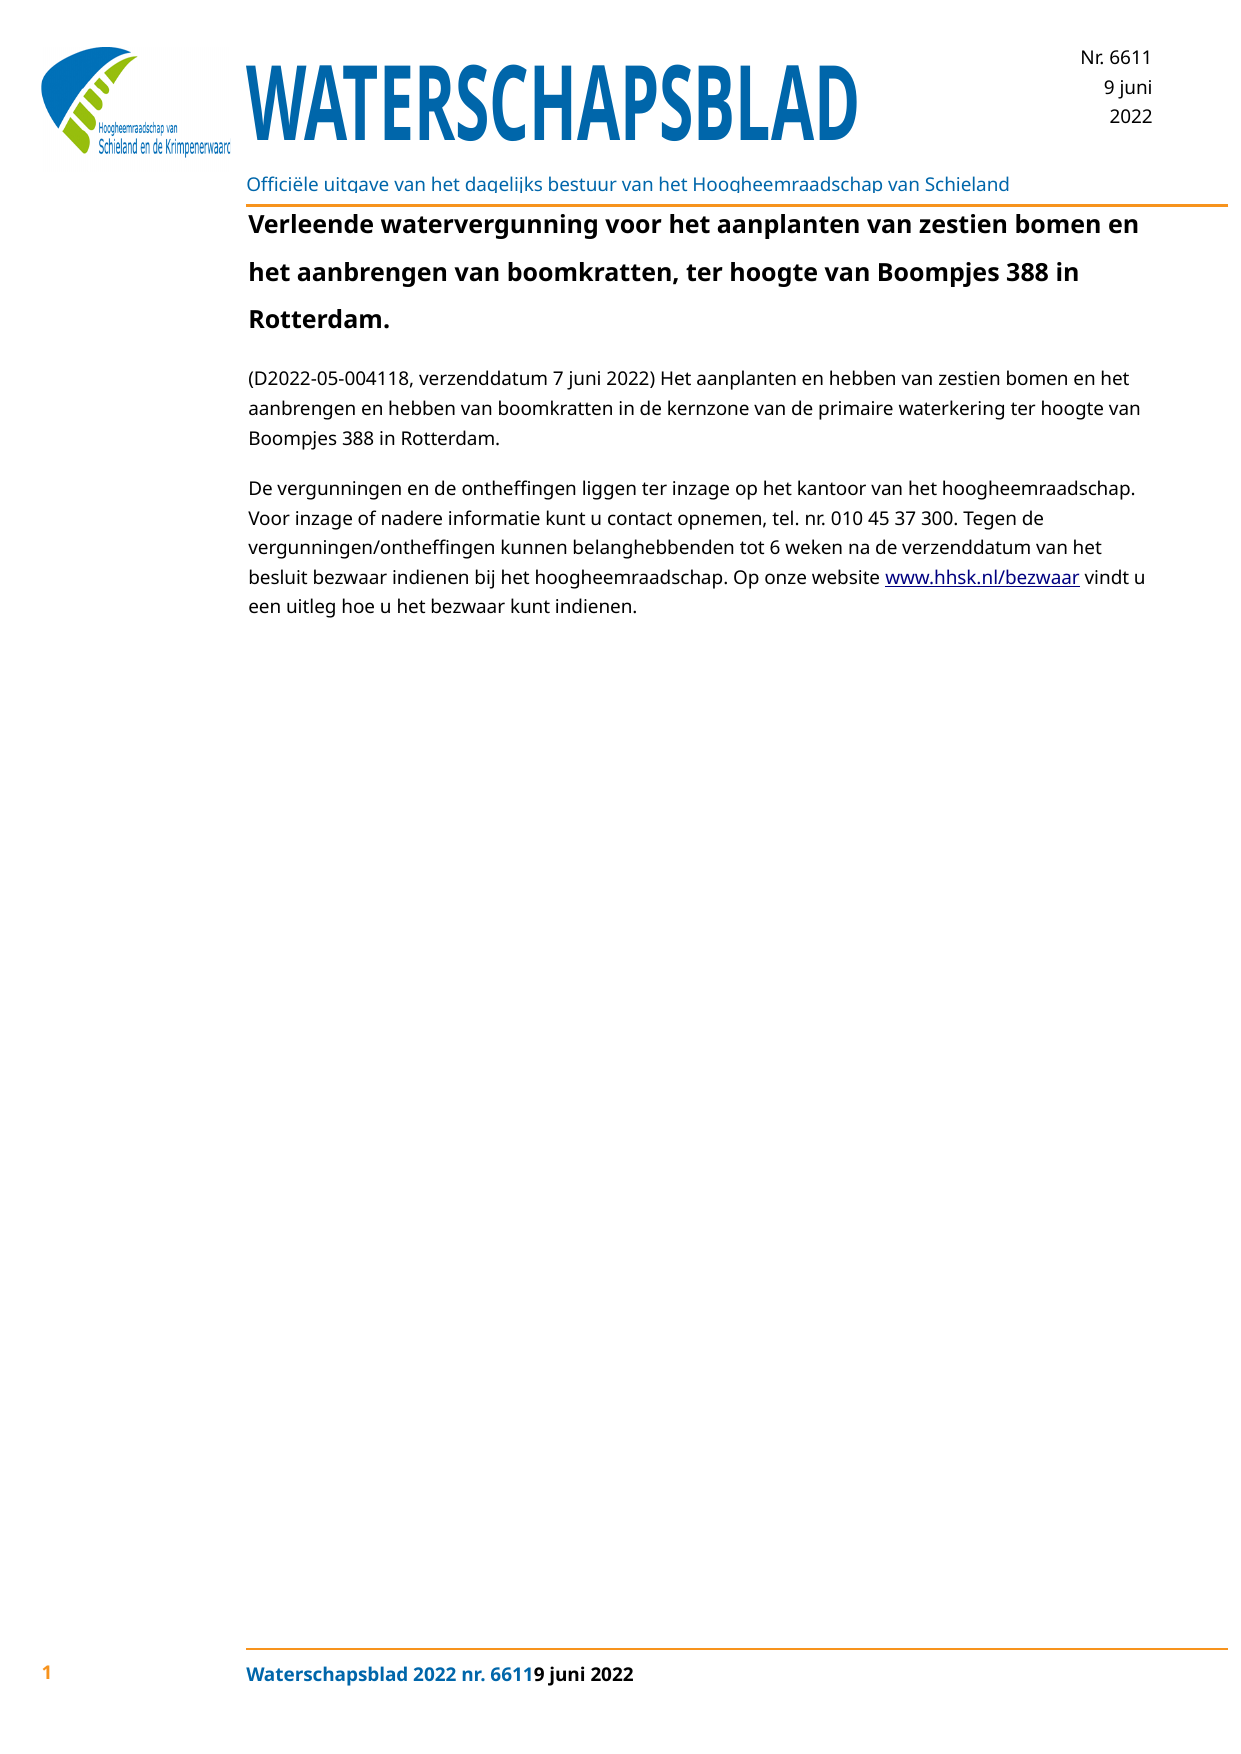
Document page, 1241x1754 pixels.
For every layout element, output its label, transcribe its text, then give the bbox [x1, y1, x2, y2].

text Verleende watervergunning voor het aanplanten van zestien bomen en het aanbrengen van boomkratten, ter hoogte van Boompjes 388 in Rotterdam. [248, 207, 1152, 336]
text De vergunningen en de ontheffingen liggen ter inzage op het kantoor van het hoogheemraadschap. Voor inzage of nadere informatie kunt u contact opnemen, tel. nr. 010 45 37 300. Tegen de vergunningen/ontheffingen kunnen belanghebbenden tot 6 weken na de verzenddatum van het besluit bezwaar indienen bij het hoogheemraadschap. Op onze website www.hhsk.nl/bezwaar vindt u een uitleg hoe u het bezwaar kunt indienen. [248, 475, 1152, 619]
picture [41, 47, 231, 172]
text (D2022-05-004118, verzenddatum 7 juni 2022) Het aanplanten en hebben van zestien bomen en het aanbrengen en hebben van boomkratten in de kernzone van de primaire waterkering ter hoogte van Boompjes 388 in Rotterdam. [248, 366, 1152, 450]
